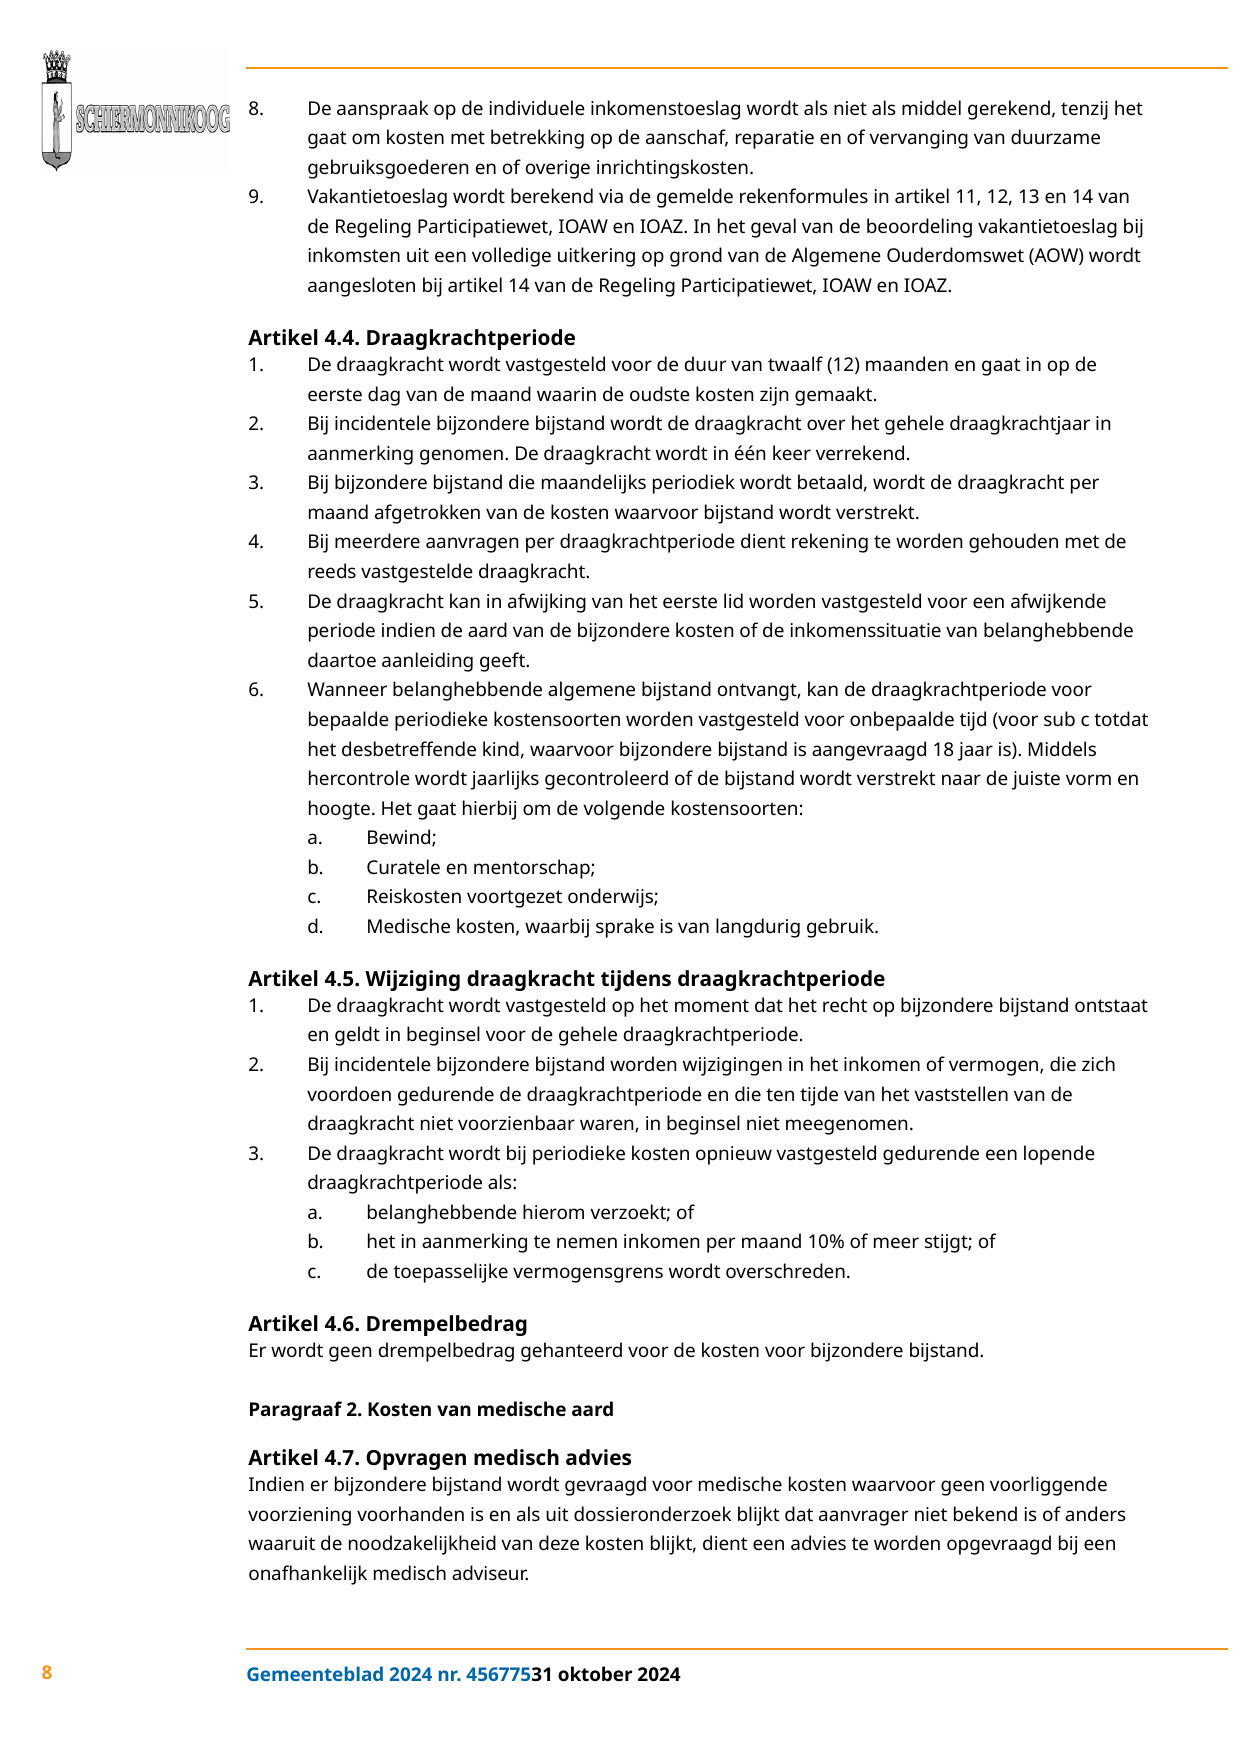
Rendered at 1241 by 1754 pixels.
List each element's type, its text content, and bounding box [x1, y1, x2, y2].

text Er wordt geen drempelbedrag gehanteerd voor de kosten voor bijzondere bijstand. [248, 1337, 1152, 1363]
text Artikel 4.6. Drempelbedrag [248, 1309, 1152, 1337]
list De draagkracht kan in afwijking van het eerste lid worden vastgesteld voor een afwijkende periode indien de aard van de bijzondere kosten of de inkomenssituatie van belanghebbende daartoe aanleiding geeft. [248, 588, 1152, 673]
list Bij incidentele bijzondere bijstand worden wijzigingen in het inkomen of vermogen, die zich voordoen gedurende de draagkrachtperiode en die ten tijde van het vaststellen van de draagkracht niet voorzienbaar waren, in beginsel niet meegenomen. [248, 1051, 1152, 1136]
list het in aanmerking te nemen inkomen per maand 10% of meer stijgt; of [307, 1229, 1152, 1254]
list Bij meerdere aanvragen per draagkrachtperiode dient rekening te worden gehouden met de reeds vastgestelde draagkracht. [248, 529, 1152, 584]
list belanghebbende hierom verzoekt; of [307, 1199, 1152, 1225]
list De draagkracht wordt vastgesteld op het moment dat het recht op bijzondere bijstand ontstaat en geldt in beginsel voor de gehele draagkrachtperiode. [248, 992, 1152, 1047]
list Bewind; [307, 824, 1152, 850]
text Paragraaf 2. Kosten van medische aard [248, 1396, 1152, 1422]
list Vakantietoeslag wordt berekend via de gemelde rekenformules in artikel 11, 12, 13 en 14 van de Regeling Participatiewet, IOAW en IOAZ. In het geval van de beoordeling vakantietoeslag bij inkomsten uit een volledige uitkering op grond van de Algemene Ouderdomswet (AOW) wordt aangesloten bij artikel 14 van de Regeling Participatiewet, IOAW en IOAZ. [248, 183, 1152, 298]
list Bij incidentele bijzondere bijstand wordt de draagkracht over het gehele draagkrachtjaar in aanmerking genomen. De draagkracht wordt in één keer verrekend. [248, 410, 1152, 466]
list Medische kosten, waarbij sprake is van langdurig gebruik. [307, 913, 1152, 939]
list De draagkracht wordt bij periodieke kosten opnieuw vastgesteld gedurende een lopende draagkrachtperiode als: [248, 1140, 1152, 1195]
picture [41, 47, 231, 172]
list Wanneer belanghebbende algemene bijstand ontvangt, kan de draagkrachtperiode voor bepaalde periodieke kostensoorten worden vastgesteld voor onbepaalde tijd (voor sub c totdat het desbetreffende kind, waarvoor bijzondere bijstand is aangevraagd 18 jaar is). Middels hercontrole wordt jaarlijks gecontroleerd of de bijstand wordt verstrekt naar de juiste vorm en hoogte. Het gaat hierbij om de volgende kostensoorten: [248, 677, 1152, 821]
list De aanspraak op de individuele inkomenstoeslag wordt als niet als middel gerekend, tenzij het gaat om kosten met betrekking op de aanschaf, reparatie en of vervanging van duurzame gebruiksgoederen en of overige inrichtingskosten. [248, 95, 1152, 180]
list de toepasselijke vermogensgrens wordt overschreden. [307, 1258, 1152, 1284]
text Indien er bijzondere bijstand wordt gevraagd voor medische kosten waarvoor geen voorliggende voorziening voorhanden is en als uit dossieronderzoek blijkt dat aanvrager niet bekend is of anders waaruit de noodzakelijkheid van deze kosten blijkt, dient een advies te worden opgevraagd bij een onafhankelijk medisch adviseur. [248, 1471, 1152, 1586]
list Bij bijzondere bijstand die maandelijks periodiek wordt betaald, wordt de draagkracht per maand afgetrokken van de kosten waarvoor bijstand wordt verstrekt. [248, 469, 1152, 525]
text Artikel 4.4. Draagkrachtperiode [248, 323, 1152, 351]
text Artikel 4.7. Opvragen medisch advies [248, 1443, 1152, 1471]
text Artikel 4.5. Wijziging draagkracht tijdens draagkrachtperiode [248, 964, 1152, 992]
list De draagkracht wordt vastgesteld voor de duur van twaalf (12) maanden en gaat in op de eerste dag van de maand waarin de oudste kosten zijn gemaakt. [248, 351, 1152, 406]
list Curatele en mentorschap; [307, 854, 1152, 880]
list Reiskosten voortgezet onderwijs; [307, 884, 1152, 909]
